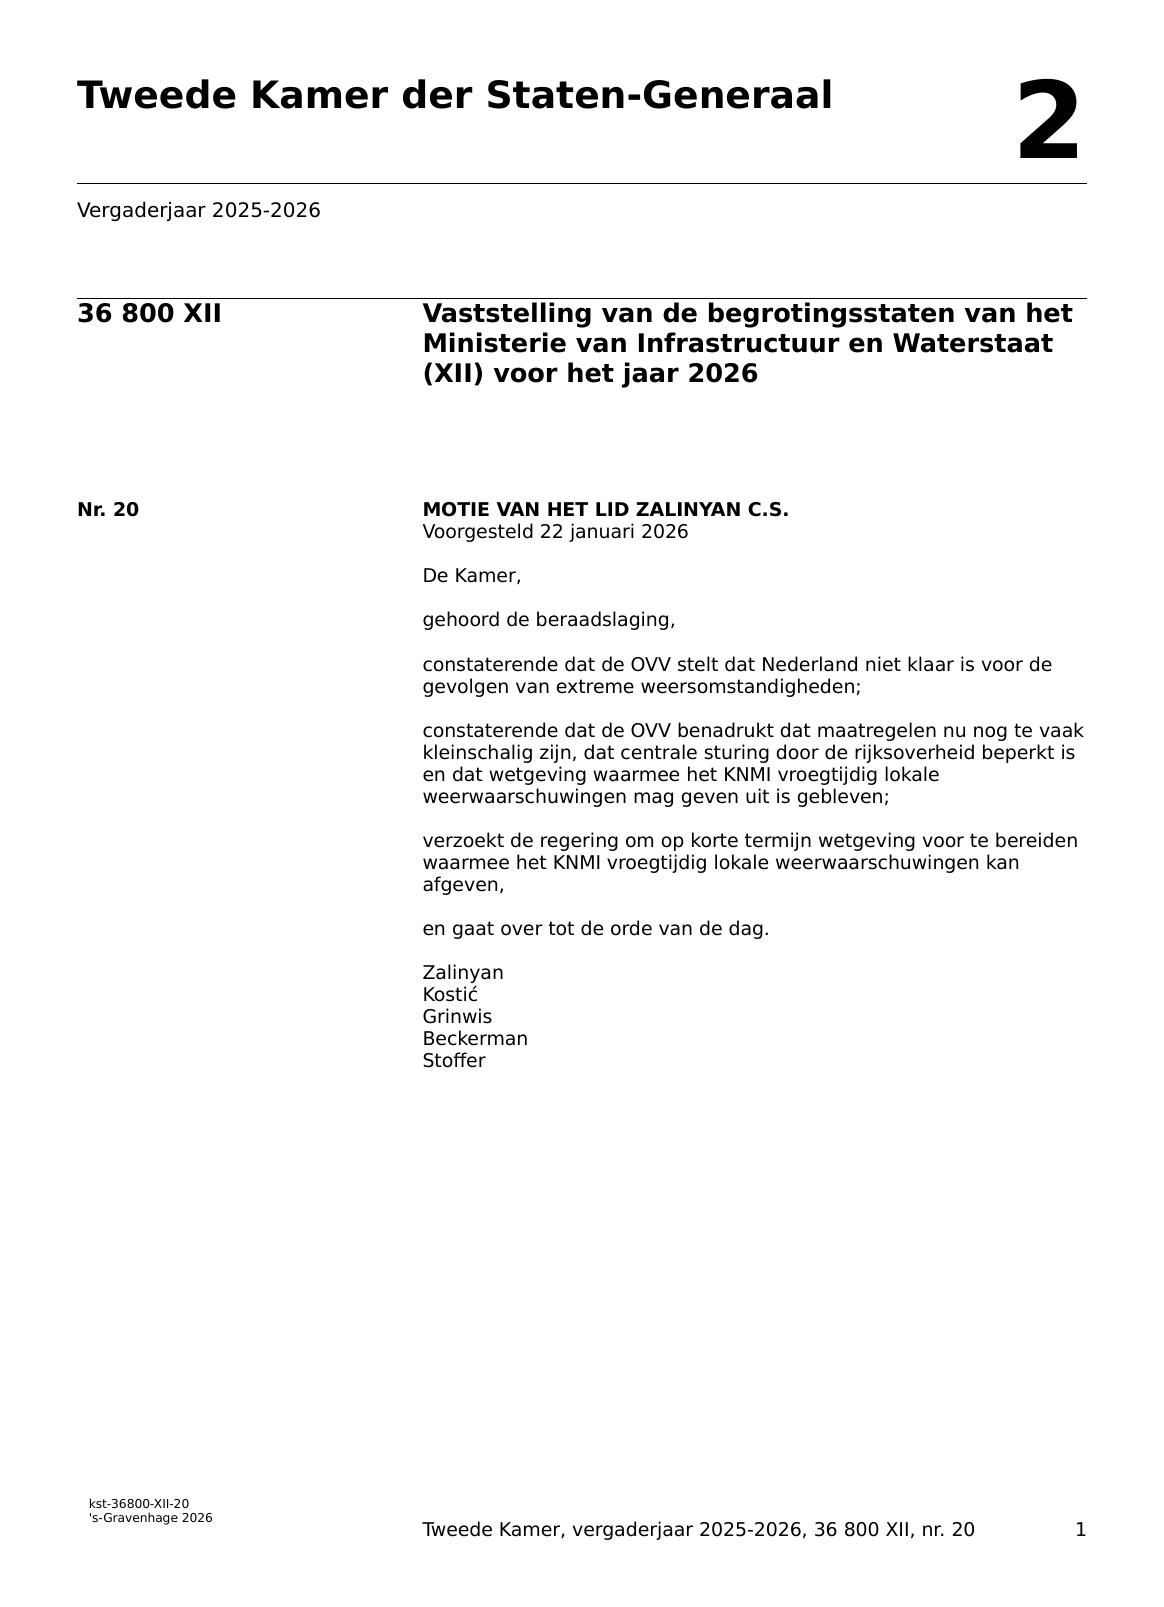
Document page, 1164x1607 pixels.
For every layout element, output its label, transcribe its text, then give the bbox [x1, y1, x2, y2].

subtitle Nr. 20 MOTIE VAN HET LID ZALINYAN C.S. [77, 499, 1087, 521]
text constaterende dat de OVV stelt dat Nederland niet klaar is voor de gevolgen van extreme weersomstandigheden; [422, 653, 1087, 697]
text Grinwis [422, 1006, 1087, 1028]
text verzoekt de regering om op korte termijn wetgeving voor te bereiden waarmee het KNMI vroegtijdig lokale weerwaarschuwingen kan afgeven, [422, 830, 1087, 896]
table_header 2 [886, 59, 1087, 183]
subtitle 36 800 XII Vaststelling van de begrotingsstaten van het Ministerie van Infrastructuur en Waterstaat (XII) voor het jaar 2026 [77, 299, 1087, 388]
table_header Tweede Kamer der Staten-Generaal [77, 59, 886, 183]
text De Kamer, [422, 565, 1087, 587]
text Stoffer [422, 1050, 1087, 1072]
text Kostić [422, 984, 1087, 1006]
text gehoord de beraadslaging, [422, 609, 1087, 631]
table_cell Vergaderjaar 2025-2026 [77, 184, 1087, 298]
text Beckerman [422, 1028, 1087, 1050]
text kst-36800-XII-20 [88, 1497, 323, 1511]
text Zalinyan [422, 962, 1087, 984]
text en gaat over tot de orde van de dag. [422, 918, 1087, 940]
text 's-Gravenhage 2026 [88, 1511, 323, 1525]
text Voorgesteld 22 januari 2026 [422, 521, 1087, 543]
text constaterende dat de OVV benadrukt dat maatregelen nu nog te vaak kleinschalig zijn, dat centrale sturing door de rijksoverheid beperkt is en dat wetgeving waarmee het KNMI vroegtijdig lokale weerwaarschuwingen mag geven uit is gebleven; [422, 720, 1087, 808]
